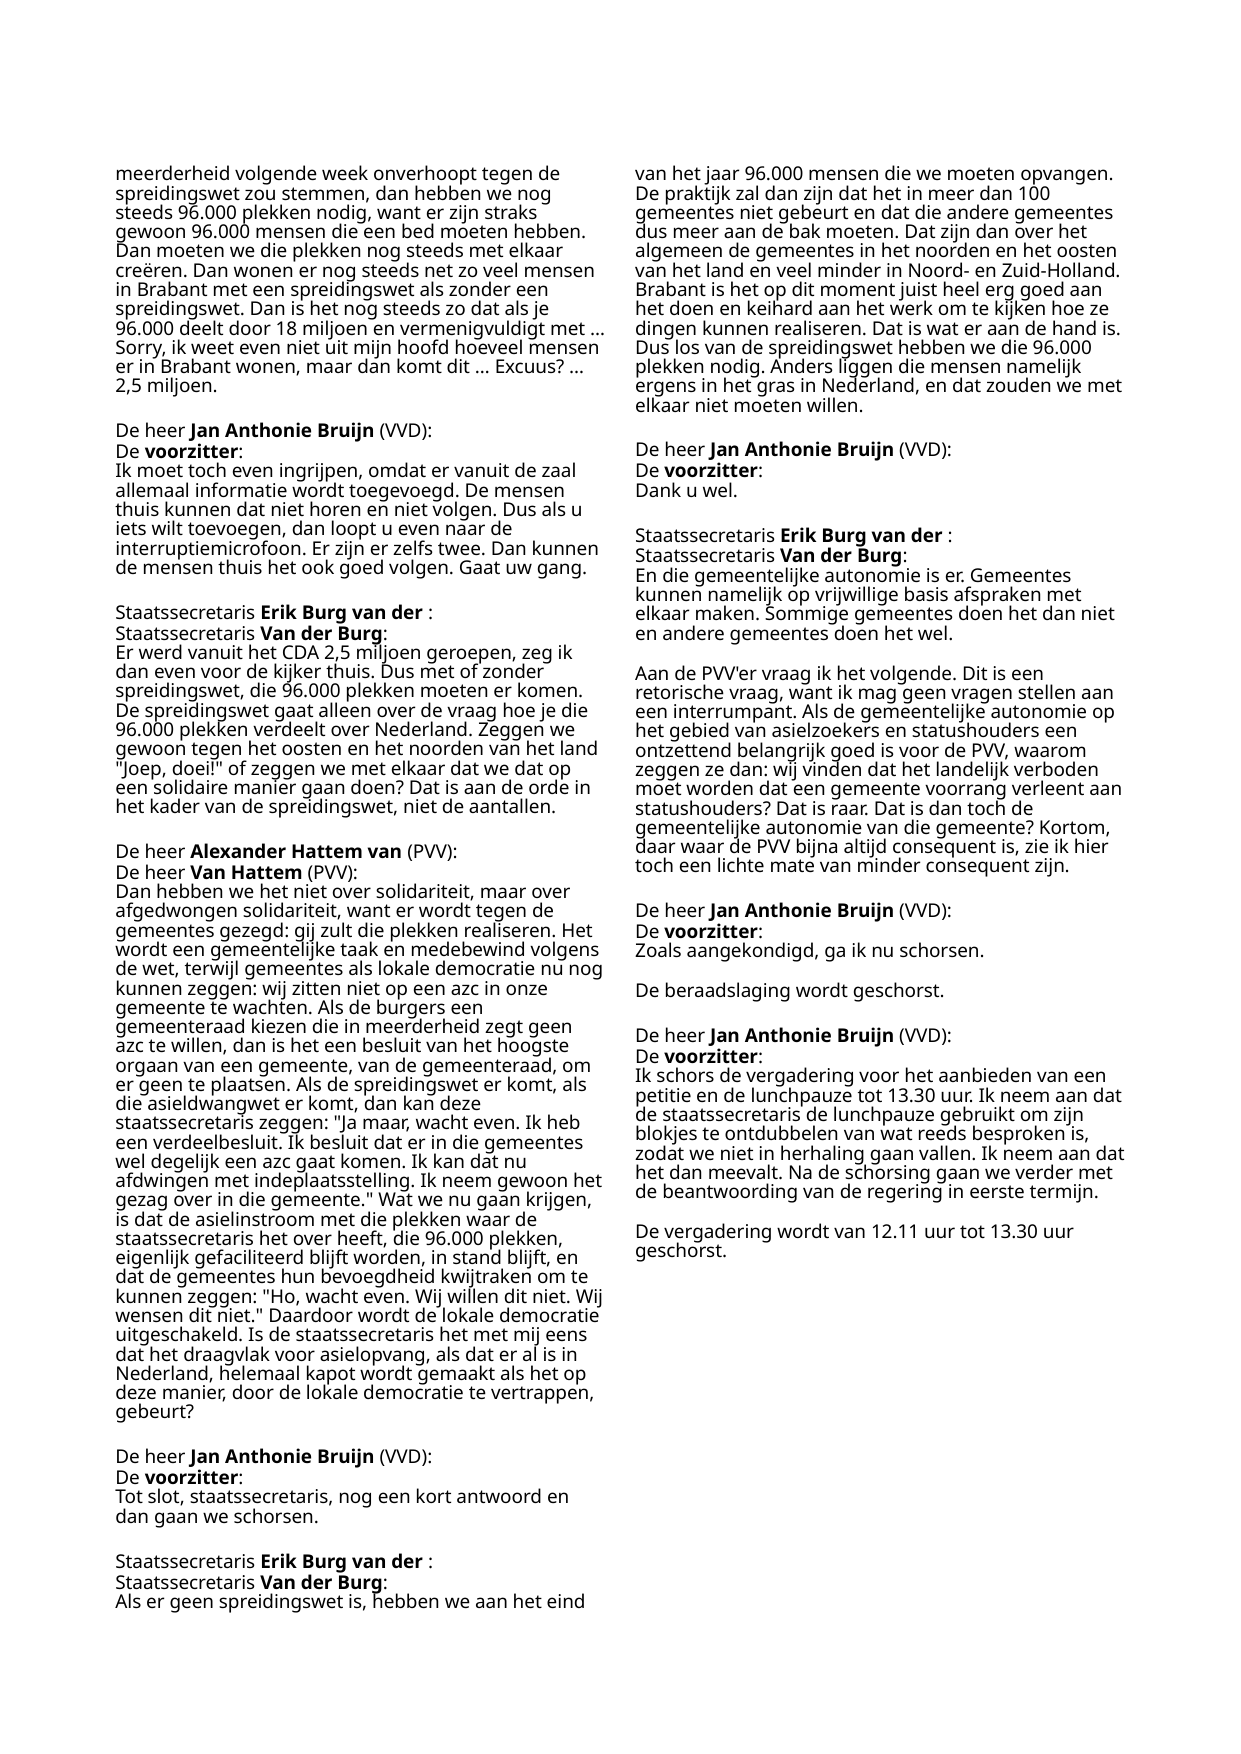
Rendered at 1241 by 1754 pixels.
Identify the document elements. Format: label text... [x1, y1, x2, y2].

text De heer Jan Anthonie Bruijn (VVD): [115, 417, 605, 443]
text De voorzitter: [115, 443, 605, 462]
text Er werd vanuit het CDA 2,5 miljoen geroepen, zeg ik dan even voor de kijker thuis. Dus met of zonder spreidingswet, die 96.000 plekken moeten er komen. De spreidingswet gaat alleen over de vraag hoe je die 96.000 plekken verdeelt over Nederland. Zeggen we gewoon tegen het oosten en het noorden van het land "Joep, doei!" of zeggen we met elkaar dat we dat op een solidaire manier gaan doen? Dat is aan de orde in het kader van de spreidingswet, niet de aantallen. [115, 644, 605, 817]
text Dan hebben we het niet over solidariteit, maar over afgedwongen solidariteit, want er wordt tegen de gemeentes gezegd: gij zult die plekken realiseren. Het wordt een gemeentelijke taak en medebewind volgens de wet, terwijl gemeentes als lokale democratie nu nog kunnen zeggen: wij zitten niet op een azc in onze gemeente te wachten. Als de burgers een gemeenteraad kiezen die in meerderheid zegt geen azc te willen, dan is het een besluit van het hoogste orgaan van een gemeente, van de gemeenteraad, om er geen te plaatsen. Als de spreidingswet er komt, als die asieldwangwet er komt, dan kan deze staatssecretaris zeggen: "Ja maar, wacht even. Ik heb een verdeelbesluit. Ik besluit dat er in die gemeentes wel degelijk een azc gaat komen. Ik kan dat nu afdwingen met indeplaatsstelling. Ik neem gewoon het gezag over in die gemeente." Wat we nu gaan krijgen, is dat de asielinstroom met die plekken waar de staatssecretaris het over heeft, die 96.000 plekken, eigenlijk gefaciliteerd blijft worden, in stand blijft, en dat de gemeentes hun bevoegdheid kwijtraken om te kunnen zeggen: "Ho, wacht even. Wij willen dit niet. Wij wensen dit niet." Daardoor wordt de lokale democratie uitgeschakeld. Is de staatssecretaris het met mij eens dat het draagvlak voor asielopvang, als dat er al is in Nederland, helemaal kapot wordt gemaakt als het op deze manier, door de lokale democratie te vertrappen, gebeurt? [115, 883, 605, 1423]
text Staatssecretaris Van der Burg: [115, 1574, 605, 1593]
text Dank u wel. [635, 482, 1125, 501]
text De heer Alexander Hattem van (PVV): [115, 838, 605, 864]
text Als er geen spreidingswet is, hebben we aan het eind [115, 1593, 605, 1612]
text Staatssecretaris Erik Burg van der : [635, 522, 1125, 547]
text De heer Jan Anthonie Bruijn (VVD): [635, 1022, 1125, 1048]
text De heer Jan Anthonie Bruijn (VVD): [635, 437, 1125, 462]
text De heer Jan Anthonie Bruijn (VVD): [115, 1443, 605, 1469]
text Staatssecretaris Erik Burg van der : [115, 1548, 605, 1574]
text De heer Van Hattem (PVV): [115, 864, 605, 883]
text van het jaar 96.000 mensen die we moeten opvangen. De praktijk zal dan zijn dat het in meer dan 100 gemeentes niet gebeurt en dat die andere gemeentes dus meer aan de bak moeten. Dat zijn dan over het algemeen de gemeentes in het noorden en het oosten van het land en veel minder in Noord- en Zuid-Holland. Brabant is het op dit moment juist heel erg goed aan het doen en keihard aan het werk om te kijken hoe ze dingen kunnen realiseren. Dat is wat er aan de hand is. Dus los van de spreidingswet hebben we die 96.000 plekken nodig. Anders liggen die mensen namelijk ergens in het gras in Nederland, en dat zouden we met elkaar niet moeten willen. [635, 165, 1125, 416]
text Aan de PVV'er vraag ik het volgende. Dit is een retorische vraag, want ik mag geen vragen stellen aan een interrumpant. Als de gemeentelijke autonomie op het gebied van asielzoekers en statushouders een ontzettend belangrijk goed is voor de PVV, waarom zeggen ze dan: wij vinden dat het landelijk verboden moet worden dat een gemeente voorrang verleent aan statushouders? Dat is raar. Dat is dan toch de gemeentelijke autonomie van die gemeente? Kortom, daar waar de PVV bijna altijd consequent is, zie ik hier toch een lichte mate van minder consequent zijn. [635, 664, 1125, 877]
text De voorzitter: [635, 1048, 1125, 1067]
text Tot slot, staatssecretaris, nog een kort antwoord en dan gaan we schorsen. [115, 1488, 605, 1527]
text De beraadslaging wordt geschorst. [635, 982, 1125, 1002]
text Staatssecretaris Erik Burg van der : [115, 599, 605, 624]
text Staatssecretaris Van der Burg: [635, 547, 1125, 567]
text De vergadering wordt van 12.11 uur tot 13.30 uur geschorst. [635, 1223, 1125, 1262]
text En die gemeentelijke autonomie is er. Gemeentes kunnen namelijk op vrijwillige basis afspraken met elkaar maken. Sommige gemeentes doen het dan niet en andere gemeentes doen het wel. [635, 567, 1125, 644]
text Zoals aangekondigd, ga ik nu schorsen. [635, 942, 1125, 962]
text Staatssecretaris Van der Burg: [115, 624, 605, 644]
text De voorzitter: [115, 1469, 605, 1488]
text Ik schors de vergadering voor het aanbieden van een petitie en de lunchpauze tot 13.30 uur. Ik neem aan dat de staatssecretaris de lunchpauze gebruikt om zijn blokjes te ontdubbelen van wat reeds besproken is, zodat we niet in herhaling gaan vallen. Ik neem aan dat het dan meevalt. Na de schorsing gaan we verder met de beantwoording van de regering in eerste termijn. [635, 1067, 1125, 1202]
text De voorzitter: [635, 923, 1125, 942]
text Ik moet toch even ingrijpen, omdat er vanuit de zaal allemaal informatie wordt toegevoegd. De mensen thuis kunnen dat niet horen en niet volgen. Dus als u iets wilt toevoegen, dan loopt u even naar de interruptiemicrofoon. Er zijn er zelfs twee. Dan kunnen de mensen thuis het ook goed volgen. Gaat uw gang. [115, 462, 605, 578]
text De heer Jan Anthonie Bruijn (VVD): [635, 897, 1125, 923]
text De voorzitter: [635, 462, 1125, 482]
text meerderheid volgende week onverhoopt tegen de spreidingswet zou stemmen, dan hebben we nog steeds 96.000 plekken nodig, want er zijn straks gewoon 96.000 mensen die een bed moeten hebben. Dan moeten we die plekken nog steeds met elkaar creëren. Dan wonen er nog steeds net zo veel mensen in Brabant met een spreidingswet als zonder een spreidingswet. Dan is het nog steeds zo dat als je 96.000 deelt door 18 miljoen en vermenigvuldigt met … Sorry, ik weet even niet uit mijn hoofd hoeveel mensen er in Brabant wonen, maar dan komt dit … Excuus? … 2,5 miljoen. [115, 165, 605, 397]
